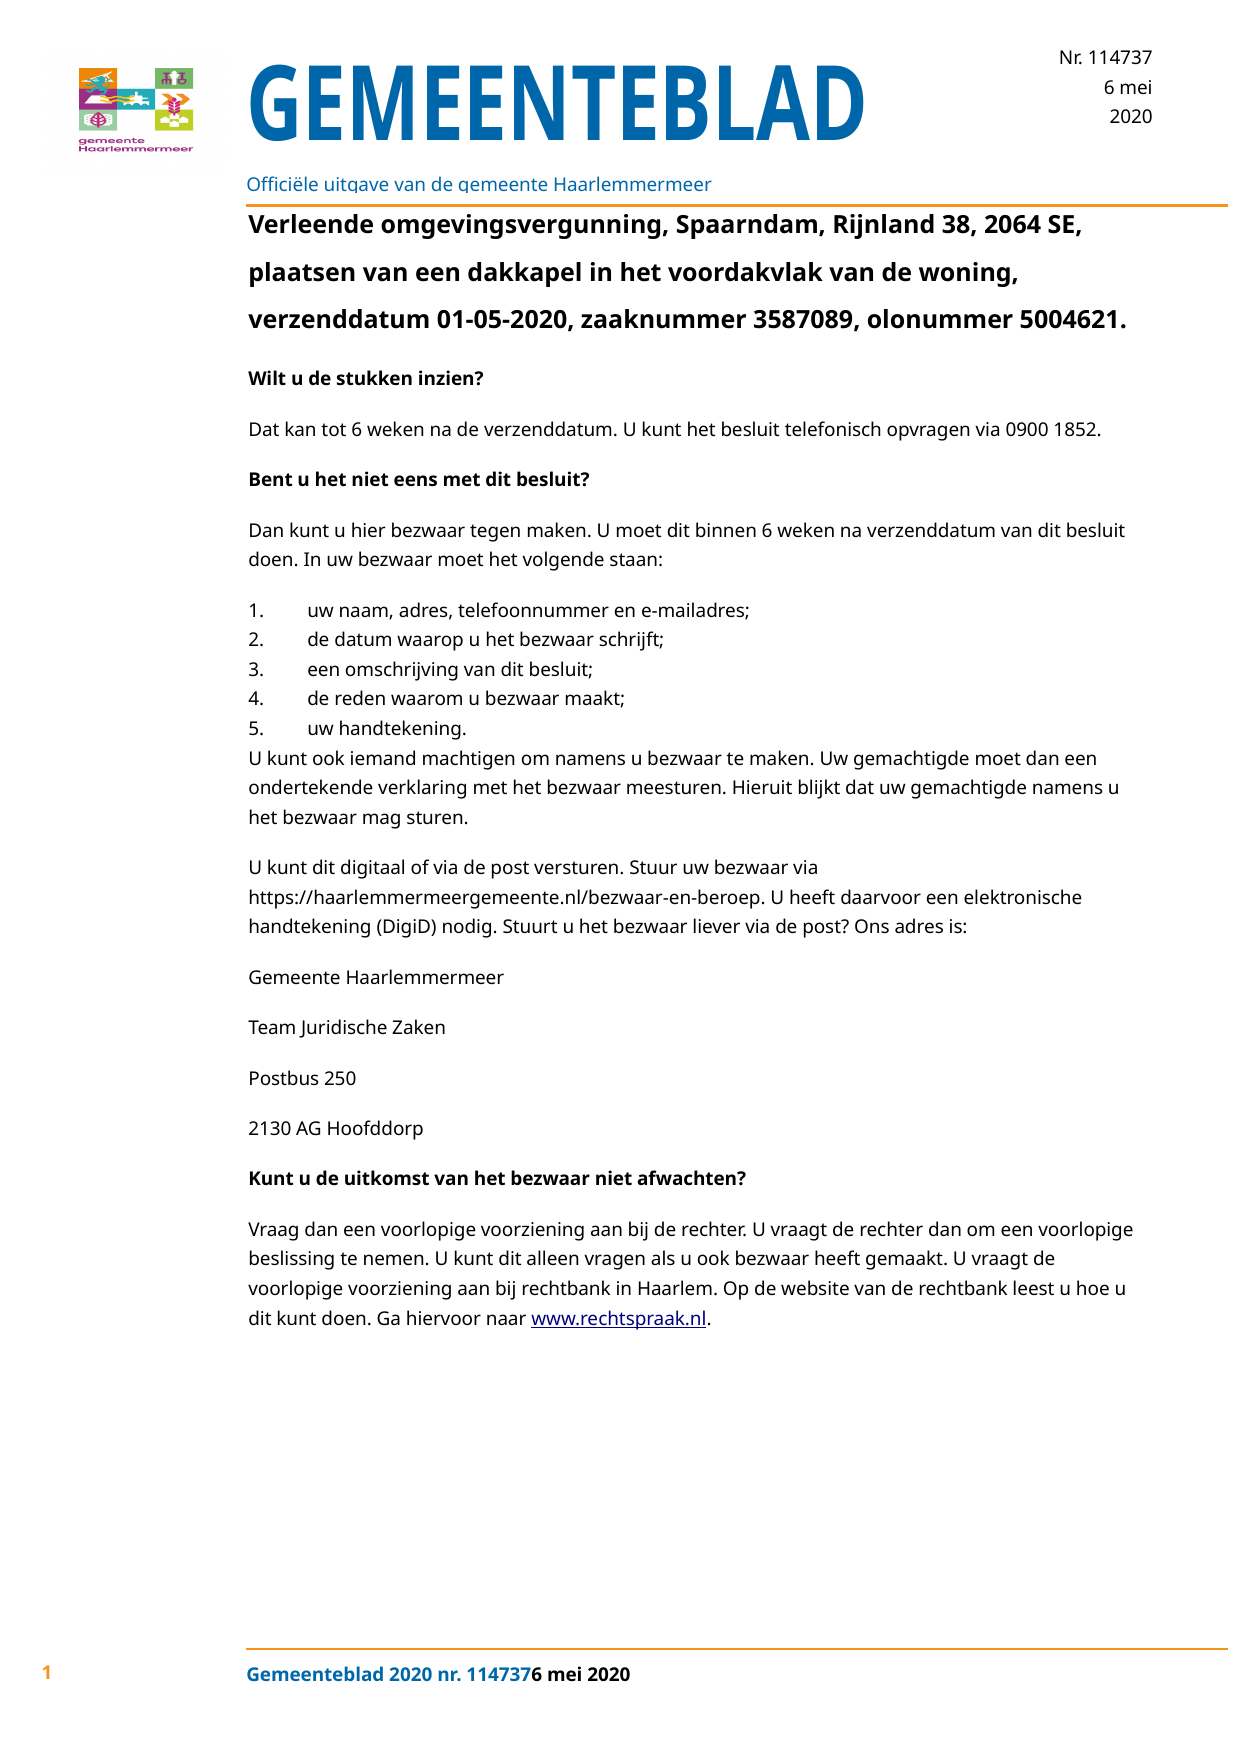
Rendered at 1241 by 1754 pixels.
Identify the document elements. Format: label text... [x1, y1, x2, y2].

list uw handtekening. [248, 715, 1152, 741]
list de datum waarop u het bezwaar schrijft; [248, 626, 1152, 652]
text 2130 AG Hoofddorp [248, 1115, 1152, 1141]
list de reden waarom u bezwaar maakt; [248, 686, 1152, 711]
picture [41, 47, 231, 172]
list uw naam, adres, telefoonnummer en e-mailadres; [248, 597, 1152, 622]
text U kunt ook iemand machtigen om namens u bezwaar te maken. Uw gemachtigde moet dan een ondertekende verklaring met het bezwaar meesturen. Hieruit blijkt dat uw gemachtigde namens u het bezwaar mag sturen. [248, 745, 1152, 829]
text Kunt u de uitkomst van het bezwaar niet afwachten? [248, 1166, 1152, 1191]
text Gemeente Haarlemmermeer [248, 964, 1152, 989]
text Dat kan tot 6 weken na de verzenddatum. U kunt het besluit telefonisch opvragen via 0900 1852. [248, 416, 1152, 442]
text Postbus 250 [248, 1065, 1152, 1090]
list een omschrijving van dit besluit; [248, 656, 1152, 682]
text U kunt dit digitaal of via de post versturen. Stuur uw bezwaar via https://haarlemmermeergemeente.nl/bezwaar-en-beroep. U heeft daarvoor een elektronische handtekening (DigiD) nodig. Stuurt u het bezwaar liever via de post? Ons adres is: [248, 854, 1152, 939]
text Vraag dan een voorlopige voorziening aan bij de rechter. U vraagt de rechter dan om een voorlopige beslissing te nemen. U kunt dit alleen vragen als u ook bezwaar heeft gemaakt. U vraagt de voorlopige voorziening aan bij rechtbank in Haarlem. Op de website van de rechtbank leest u hoe u dit kunt doen. Ga hiervoor naar www.rechtspraak.nl. [248, 1216, 1152, 1330]
text Wilt u de stukken inzien? [248, 366, 1152, 391]
text Team Juridische Zaken [248, 1014, 1152, 1040]
text Bent u het niet eens met dit besluit? [248, 466, 1152, 492]
text Verleende omgevingsvergunning, Spaarndam, Rijnland 38, 2064 SE, plaatsen van een dakkapel in het voordakvlak van de woning, verzenddatum 01-05-2020, zaaknummer 3587089, olonummer 5004621. [248, 207, 1152, 336]
text Dan kunt u hier bezwaar tegen maken. U moet dit binnen 6 weken na verzenddatum van dit besluit doen. In uw bezwaar moet het volgende staan: [248, 517, 1152, 572]
